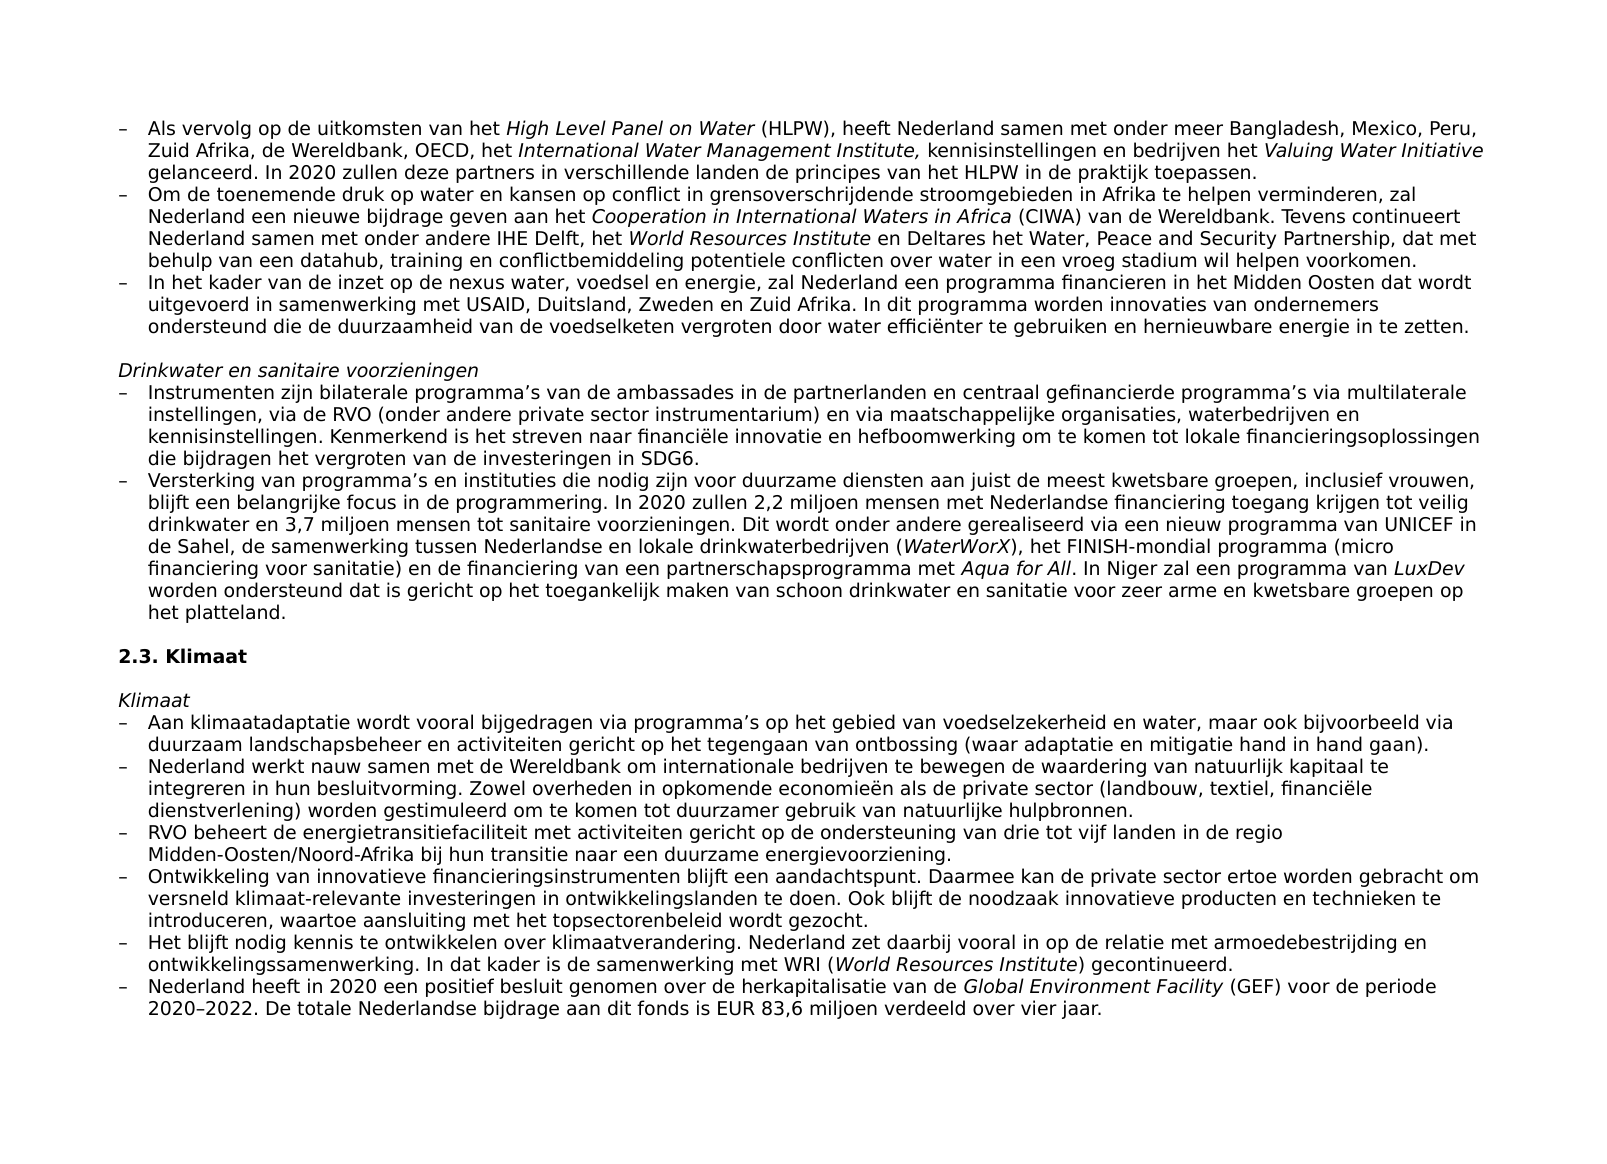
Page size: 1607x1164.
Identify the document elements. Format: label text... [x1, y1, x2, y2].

text – RVO beheert de energietransitiefaciliteit met activiteiten gericht op de ondersteuning van drie tot vijf landen in de regio Midden-Oosten/Noord-Afrika bij hun transitie naar een duurzame energievoorziening. [118, 822, 1488, 866]
subtitle 2.3. Klimaat [118, 646, 1488, 668]
text – Aan klimaatadaptatie wordt vooral bijgedragen via programma’s op het gebied van voedselzekerheid en water, maar ook bijvoorbeeld via duurzaam landschapsbeheer en activiteiten gericht op het tegengaan van ontbossing (waar adaptatie en mitigatie hand in hand gaan). [118, 712, 1488, 756]
text – Om de toenemende druk op water en kansen op conflict in grensoverschrijdende stroomgebieden in Afrika te helpen verminderen, zal Nederland een nieuwe bijdrage geven aan het Cooperation in International Waters in Africa (CIWA) van de Wereldbank. Tevens continueert Nederland samen met onder andere IHE Delft, het World Resources Institute en Deltares het Water, Peace and Security Partnership, dat met behulp van een datahub, training en conflictbemiddeling potentiele conflicten over water in een vroeg stadium wil helpen voorkomen. [118, 184, 1488, 272]
text – In het kader van de inzet op de nexus water, voedsel en energie, zal Nederland een programma financieren in het Midden Oosten dat wordt uitgevoerd in samenwerking met USAID, Duitsland, Zweden en Zuid Afrika. In dit programma worden innovaties van ondernemers ondersteund die de duurzaamheid van de voedselketen vergroten door water efficiënter te gebruiken en hernieuwbare energie in te zetten. [118, 272, 1488, 338]
text – Het blijft nodig kennis te ontwikkelen over klimaatverandering. Nederland zet daarbij vooral in op de relatie met armoedebestrijding en ontwikkelingssamenwerking. In dat kader is de samenwerking met WRI (World Resources Institute) gecontinueerd. [118, 932, 1488, 976]
text – Nederland heeft in 2020 een positief besluit genomen over de herkapitalisatie van de Global Environment Facility (GEF) voor de periode 2020–2022. De totale Nederlandse bijdrage aan dit fonds is EUR 83,6 miljoen verdeeld over vier jaar. [118, 976, 1488, 1020]
text – Nederland werkt nauw samen met de Wereldbank om internationale bedrijven te bewegen de waardering van natuurlijk kapitaal te integreren in hun besluitvorming. Zowel overheden in opkomende economieën als de private sector (landbouw, textiel, financiële dienstverlening) worden gestimuleerd om te komen tot duurzamer gebruik van natuurlijke hulpbronnen. [118, 756, 1488, 822]
text – Versterking van programma’s en instituties die nodig zijn voor duurzame diensten aan juist de meest kwetsbare groepen, inclusief vrouwen, blijft een belangrijke focus in de programmering. In 2020 zullen 2,2 miljoen mensen met Nederlandse financiering toegang krijgen tot veilig drinkwater en 3,7 miljoen mensen tot sanitaire voorzieningen. Dit wordt onder andere gerealiseerd via een nieuw programma van UNICEF in de Sahel, de samenwerking tussen Nederlandse en lokale drinkwaterbedrijven (WaterWorX), het FINISH-mondial programma (micro financiering voor sanitatie) en de financiering van een partnerschapsprogramma met Aqua for All. In Niger zal een programma van LuxDev worden ondersteund dat is gericht op het toegankelijk maken van schoon drinkwater en sanitatie voor zeer arme en kwetsbare groepen op het platteland. [118, 470, 1488, 624]
subtitle Drinkwater en sanitaire voorzieningen [118, 360, 1488, 382]
text – Als vervolg op de uitkomsten van het High Level Panel on Water (HLPW), heeft Nederland samen met onder meer Bangladesh, Mexico, Peru, Zuid Afrika, de Wereldbank, OECD, het International Water Management Institute, kennisinstellingen en bedrijven het Valuing Water Initiative gelanceerd. In 2020 zullen deze partners in verschillende landen de principes van het HLPW in de praktijk toepassen. [118, 118, 1488, 184]
subtitle Klimaat [118, 690, 1488, 712]
text – Ontwikkeling van innovatieve financieringsinstrumenten blijft een aandachtspunt. Daarmee kan de private sector ertoe worden gebracht om versneld klimaat-relevante investeringen in ontwikkelingslanden te doen. Ook blijft de noodzaak innovatieve producten en technieken te introduceren, waartoe aansluiting met het topsectorenbeleid wordt gezocht. [118, 866, 1488, 932]
text – Instrumenten zijn bilaterale programma’s van de ambassades in de partnerlanden en centraal gefinancierde programma’s via multilaterale instellingen, via de RVO (onder andere private sector instrumentarium) en via maatschappelijke organisaties, waterbedrijven en kennisinstellingen. Kenmerkend is het streven naar financiële innovatie en hefboomwerking om te komen tot lokale financieringsoplossingen die bijdragen het vergroten van de investeringen in SDG6. [118, 382, 1488, 470]
